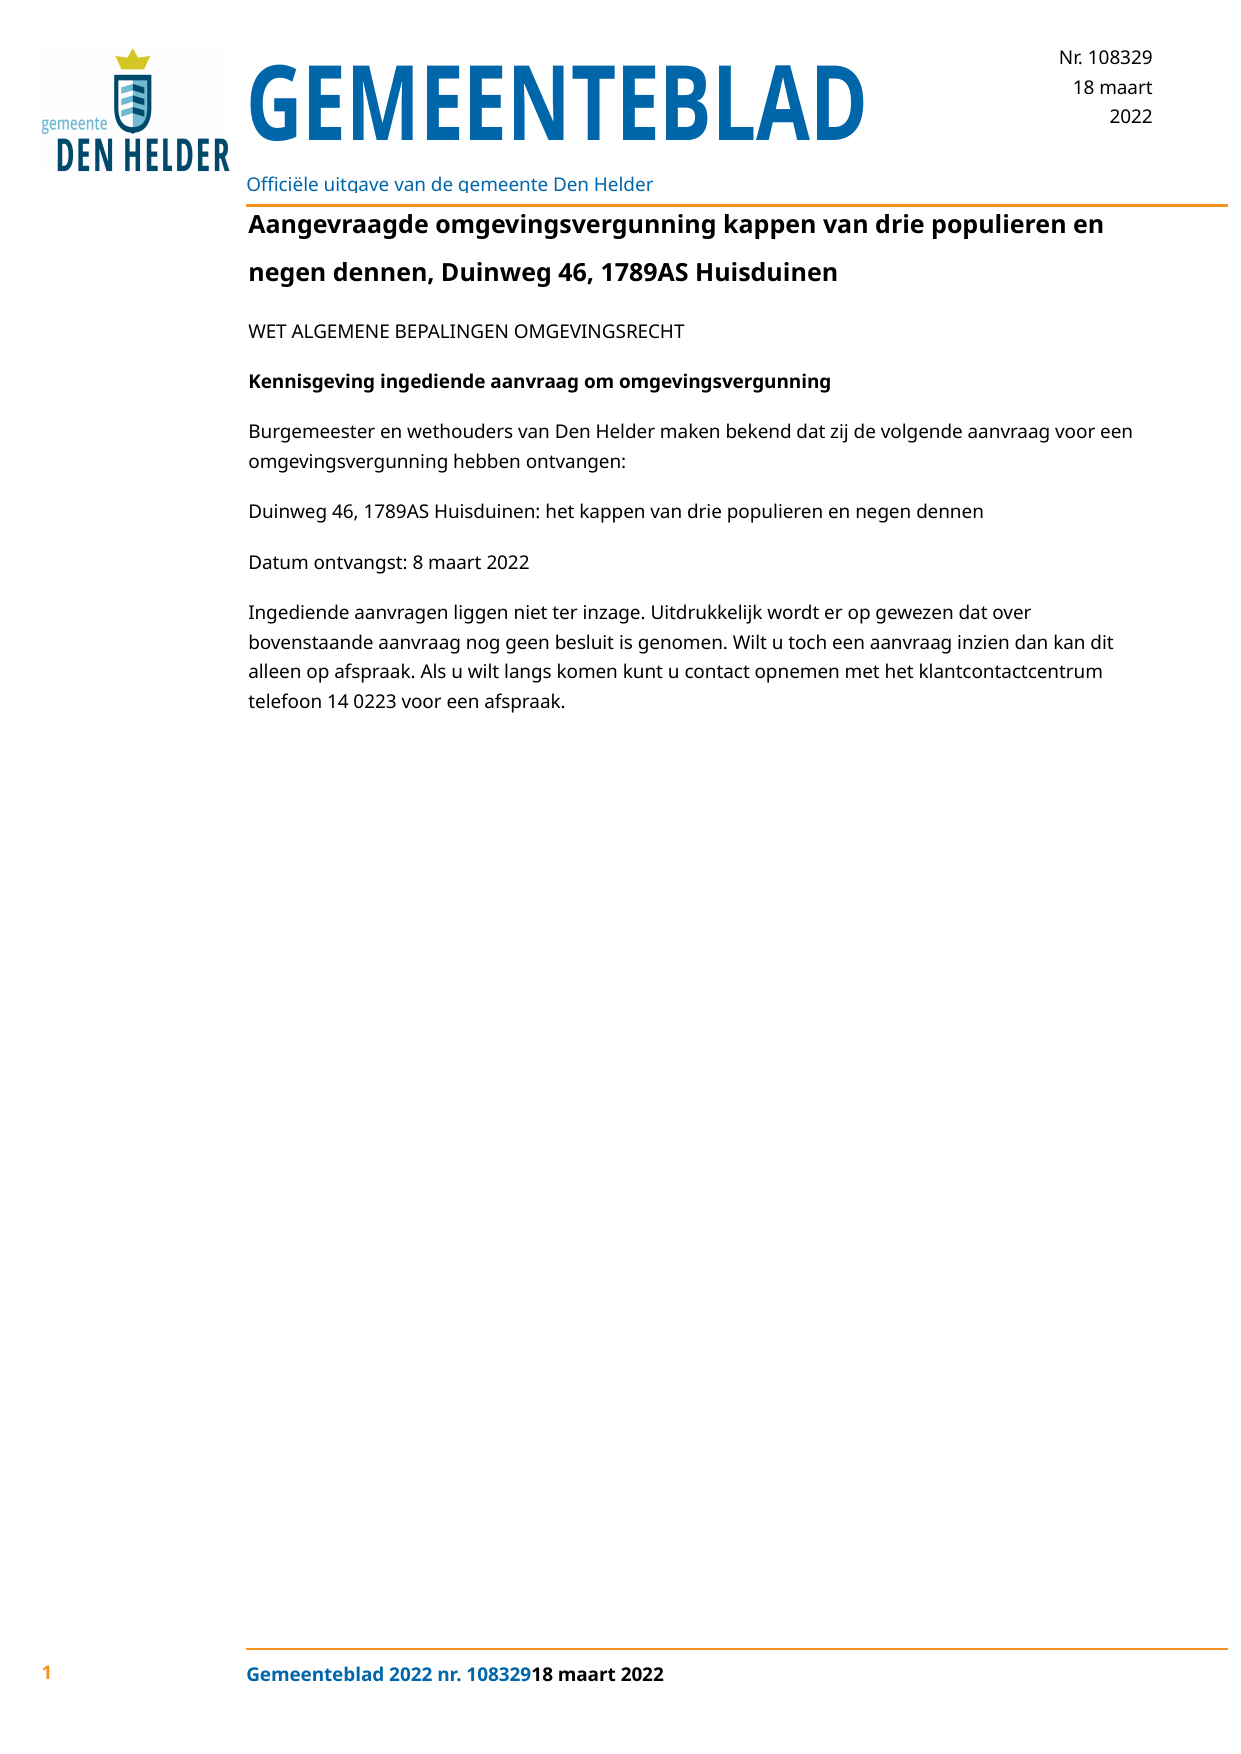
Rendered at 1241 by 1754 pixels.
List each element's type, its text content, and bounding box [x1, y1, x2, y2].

picture [41, 47, 231, 172]
picture [63, 144, 68, 165]
text Datum ontvangst: 8 maart 2022 [248, 549, 1152, 575]
text Duinweg 46, 1789AS Huisduinen: het kappen van drie populieren en negen dennen [248, 499, 1152, 524]
text WET ALGEMENE BEPALINGEN OMGEVINGSRECHT [248, 318, 1152, 344]
picture [100, 154, 106, 172]
text Aangevraagde omgevingsvergunning kappen van drie populieren en negen dennen, Duinweg 46, 1789AS Huisduinen [248, 207, 1152, 288]
text Burgemeester en wethouders van Den Helder maken bekend dat zij de volgende aanvraag voor een omgevingsvergunning hebben ontvangen: [248, 419, 1152, 474]
picture [182, 144, 187, 165]
picture [220, 160, 224, 172]
text Kennisgeving ingediende aanvraag om omgevingsvergunning [248, 368, 1152, 394]
picture [130, 157, 135, 172]
text Ingediende aanvragen liggen niet ter inzage. Uitdrukkelijk wordt er op gewezen dat over bovenstaande aanvraag nog geen besluit is genomen. Wilt u toch een aanvraag inzien dan kan dit alleen op afspraak. Als u wilt langs komen kunt u contact opnemen met het klantcontactcentrum telefoon 14 0223 voor een afspraak. [248, 599, 1152, 714]
